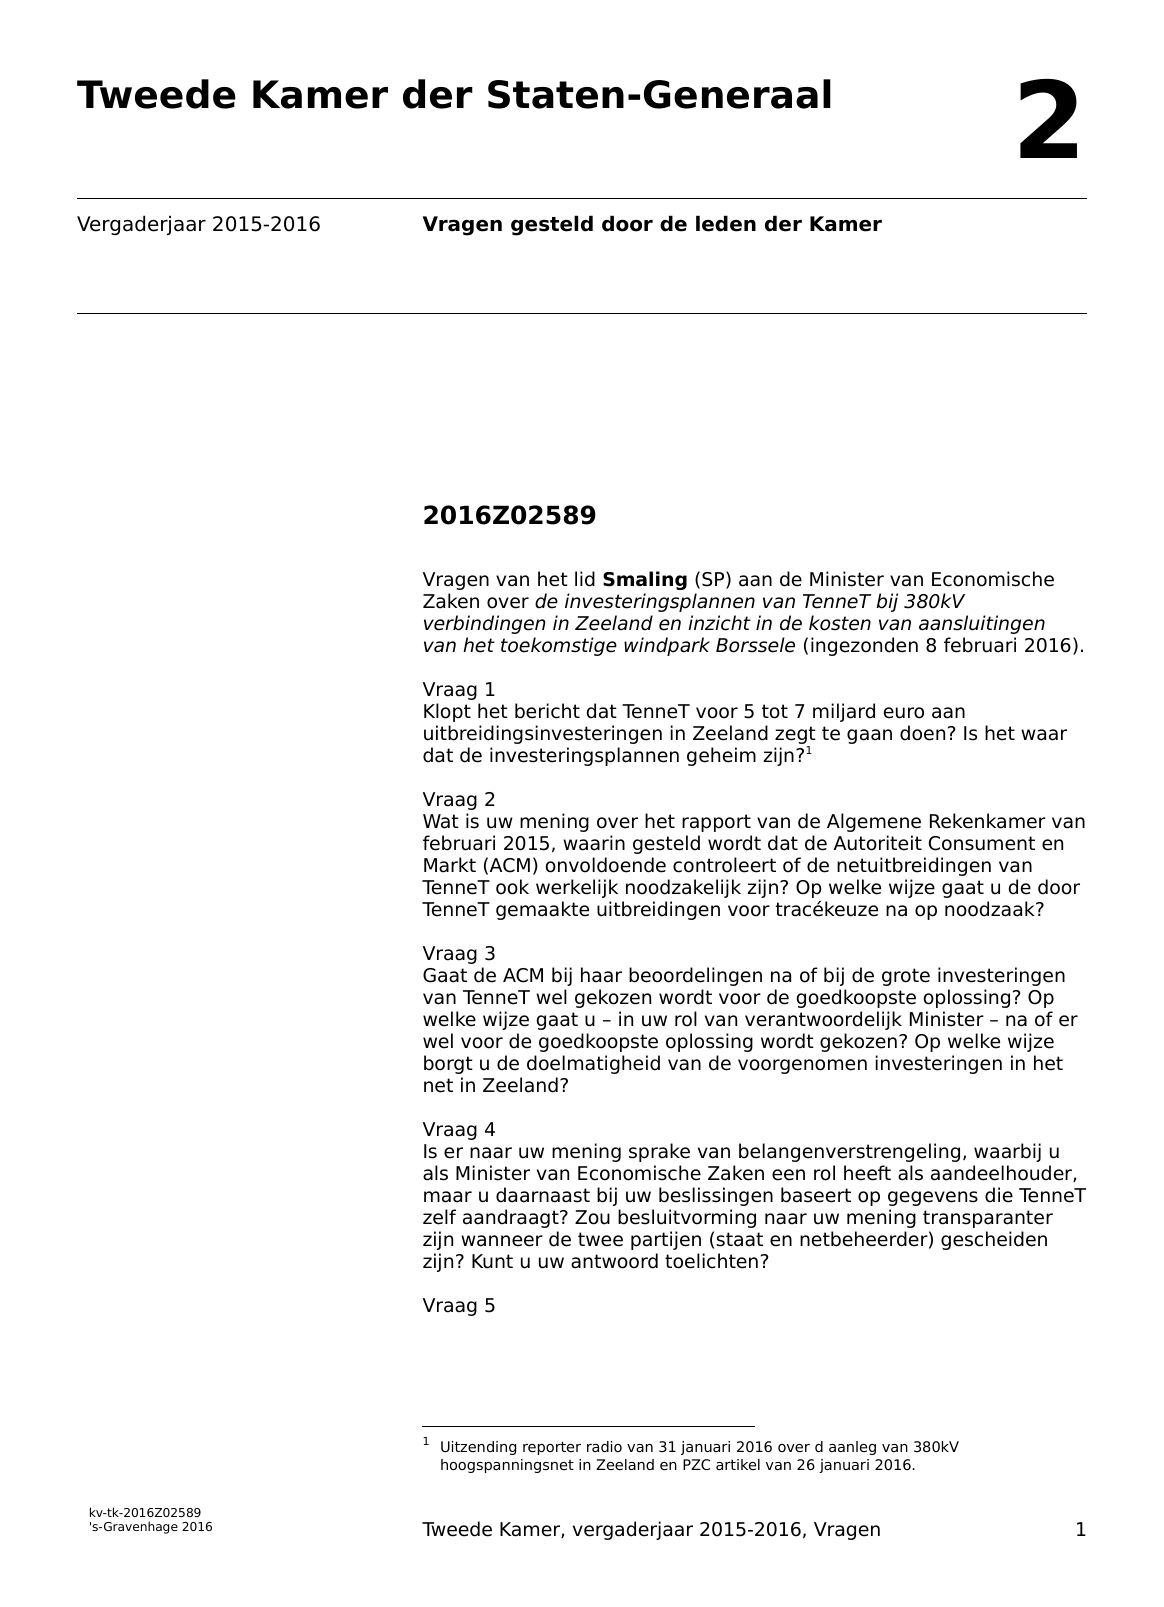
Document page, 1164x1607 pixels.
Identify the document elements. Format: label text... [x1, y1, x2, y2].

text Is er naar uw mening sprake van belangenverstrengeling, waarbij u als Minister van Economische Zaken een rol heeft als aandeelhouder, maar u daarnaast bij uw beslissingen baseert op gegevens die TenneT zelf aandraagt? Zou besluitvorming naar uw mening transparanter zijn wanneer de twee partijen (staat en netbeheerder) gescheiden zijn? Kunt u uw antwoord toelichten? [422, 1141, 1087, 1273]
text 2016Z02589 [422, 501, 1087, 531]
text Vraag 2 [422, 789, 1087, 811]
text Klopt het bericht dat TenneT voor 5 tot 7 miljard euro aan uitbreidingsinvesteringen in Zeeland zegt te gaan doen? Is het waar dat de investeringsplannen geheim zijn? [422, 701, 1087, 767]
text Vraag 3 [422, 943, 1087, 965]
table_header Tweede Kamer der Staten-Generaal [77, 59, 886, 198]
text Gaat de ACM bij haar beoordelingen na of bij de grote investeringen van TenneT wel gekozen wordt voor de goedkoopste oplossing? Op welke wijze gaat u – in uw rol van verantwoordelijk Minister – na of er wel voor de goedkoopste oplossing wordt gekozen? Op welke wijze borgt u de doelmatigheid van de voorgenomen investeringen in het net in Zeeland? [422, 965, 1087, 1097]
text Wat is uw mening over het rapport van de Algemene Rekenkamer van februari 2015, waarin gesteld wordt dat de Autoriteit Consument en Markt (ACM) onvoldoende controleert of de netuitbreidingen van TenneT ook werkelijk noodzakelijk zijn? Op welke wijze gaat u de door TenneT gemaakte uitbreidingen voor tracékeuze na op noodzaak? [422, 811, 1087, 921]
table_cell Vergaderjaar 2015-2016 [77, 199, 422, 313]
text Uitzending reporter radio van 31 januari 2016 over d aanleg van 380kV hoogspanningsnet in Zeeland en PZC artikel van 26 januari 2016. [422, 1435, 1087, 1474]
table_header 2 [886, 59, 1087, 198]
text Vraag 4 [422, 1119, 1087, 1141]
text 's-Gravenhage 2016 [88, 1520, 323, 1534]
table_cell Vragen gesteld door de leden der Kamer [422, 199, 1087, 313]
text kv-tk-2016Z02589 [88, 1506, 323, 1520]
text Vraag 5 [422, 1295, 1087, 1317]
text Vraag 1 [422, 679, 1087, 701]
text Vragen van het lid Smaling (SP) aan de Minister van Economische Zaken over de investeringsplannen van TenneT bij 380kV verbindingen in Zeeland en inzicht in de kosten van aansluitingen van het toekomstige windpark Borssele (ingezonden 8 februari 2016). [422, 569, 1087, 657]
